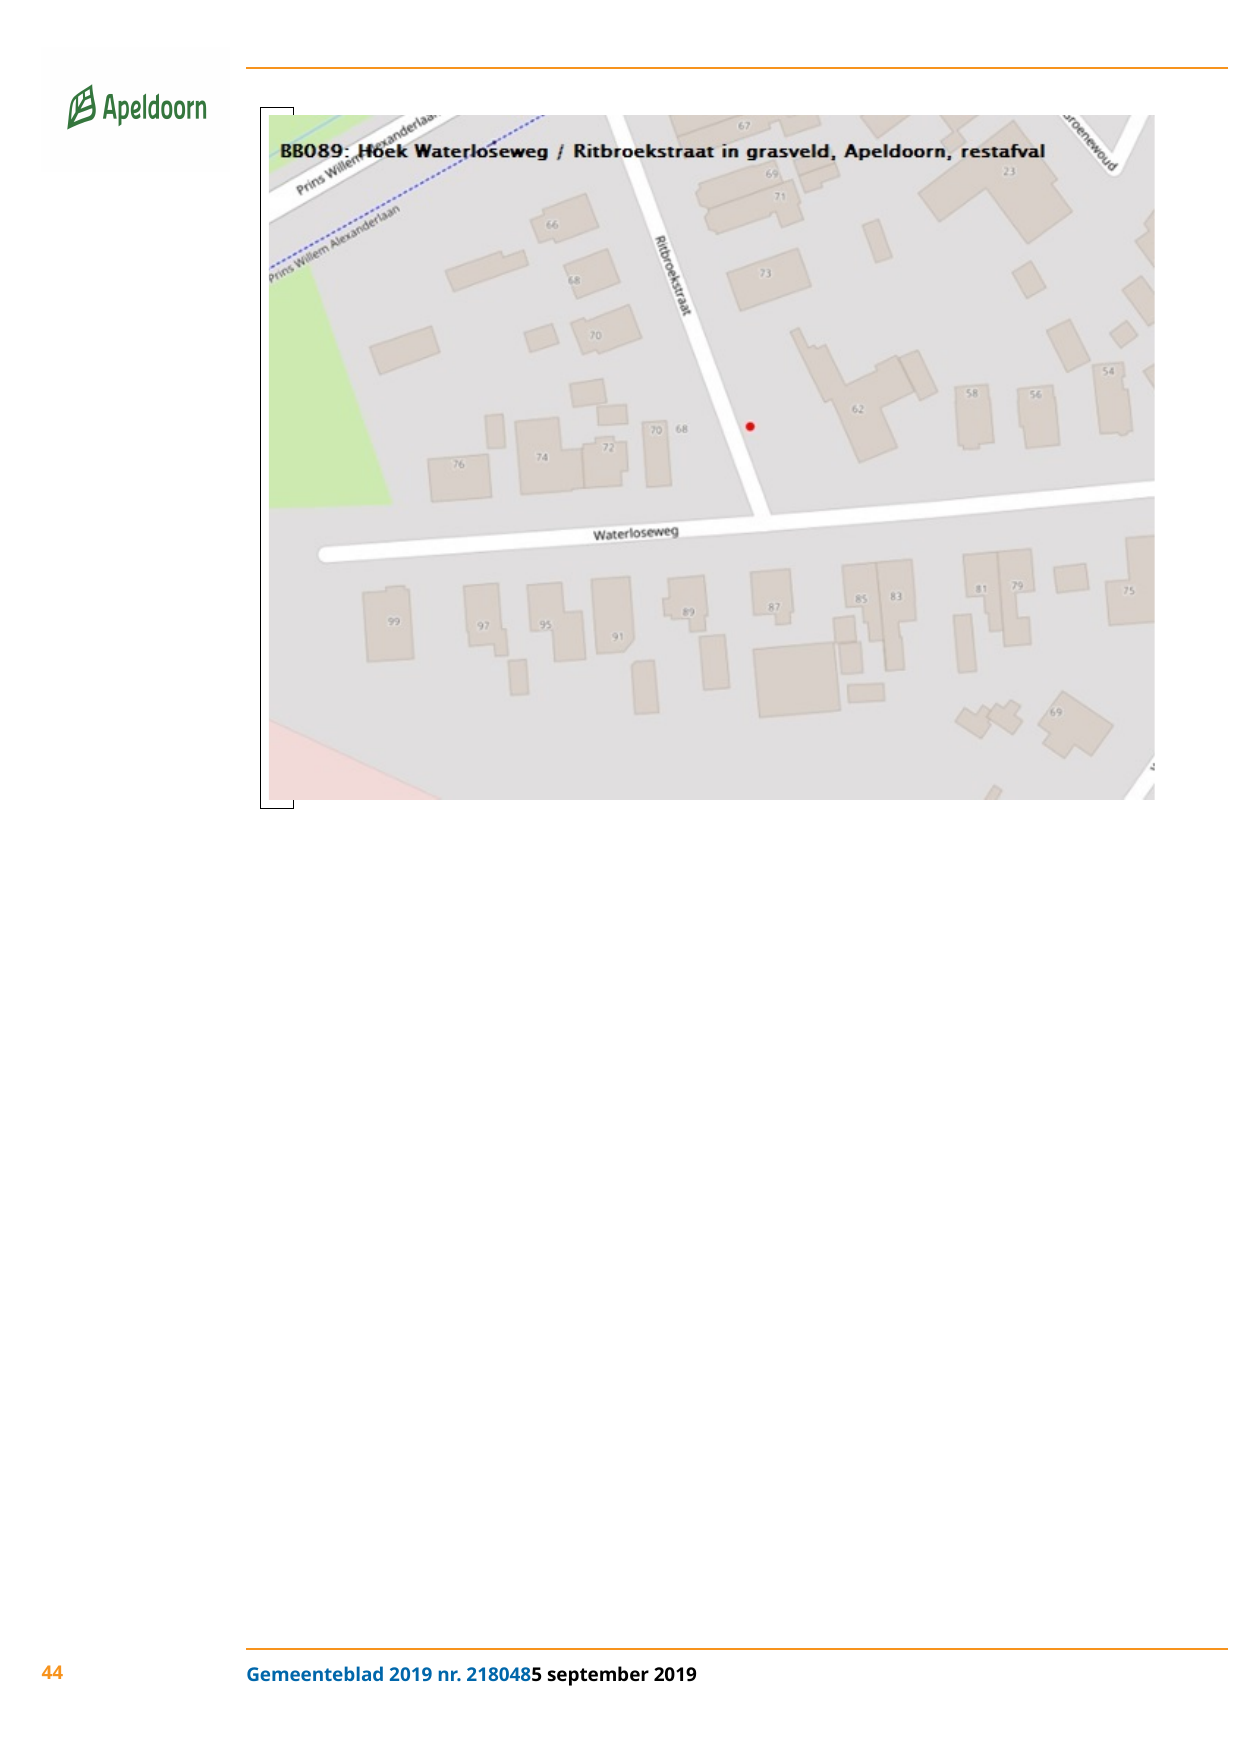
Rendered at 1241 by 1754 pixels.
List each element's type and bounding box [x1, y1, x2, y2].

picture [268, 115, 1155, 800]
picture [41, 47, 231, 172]
